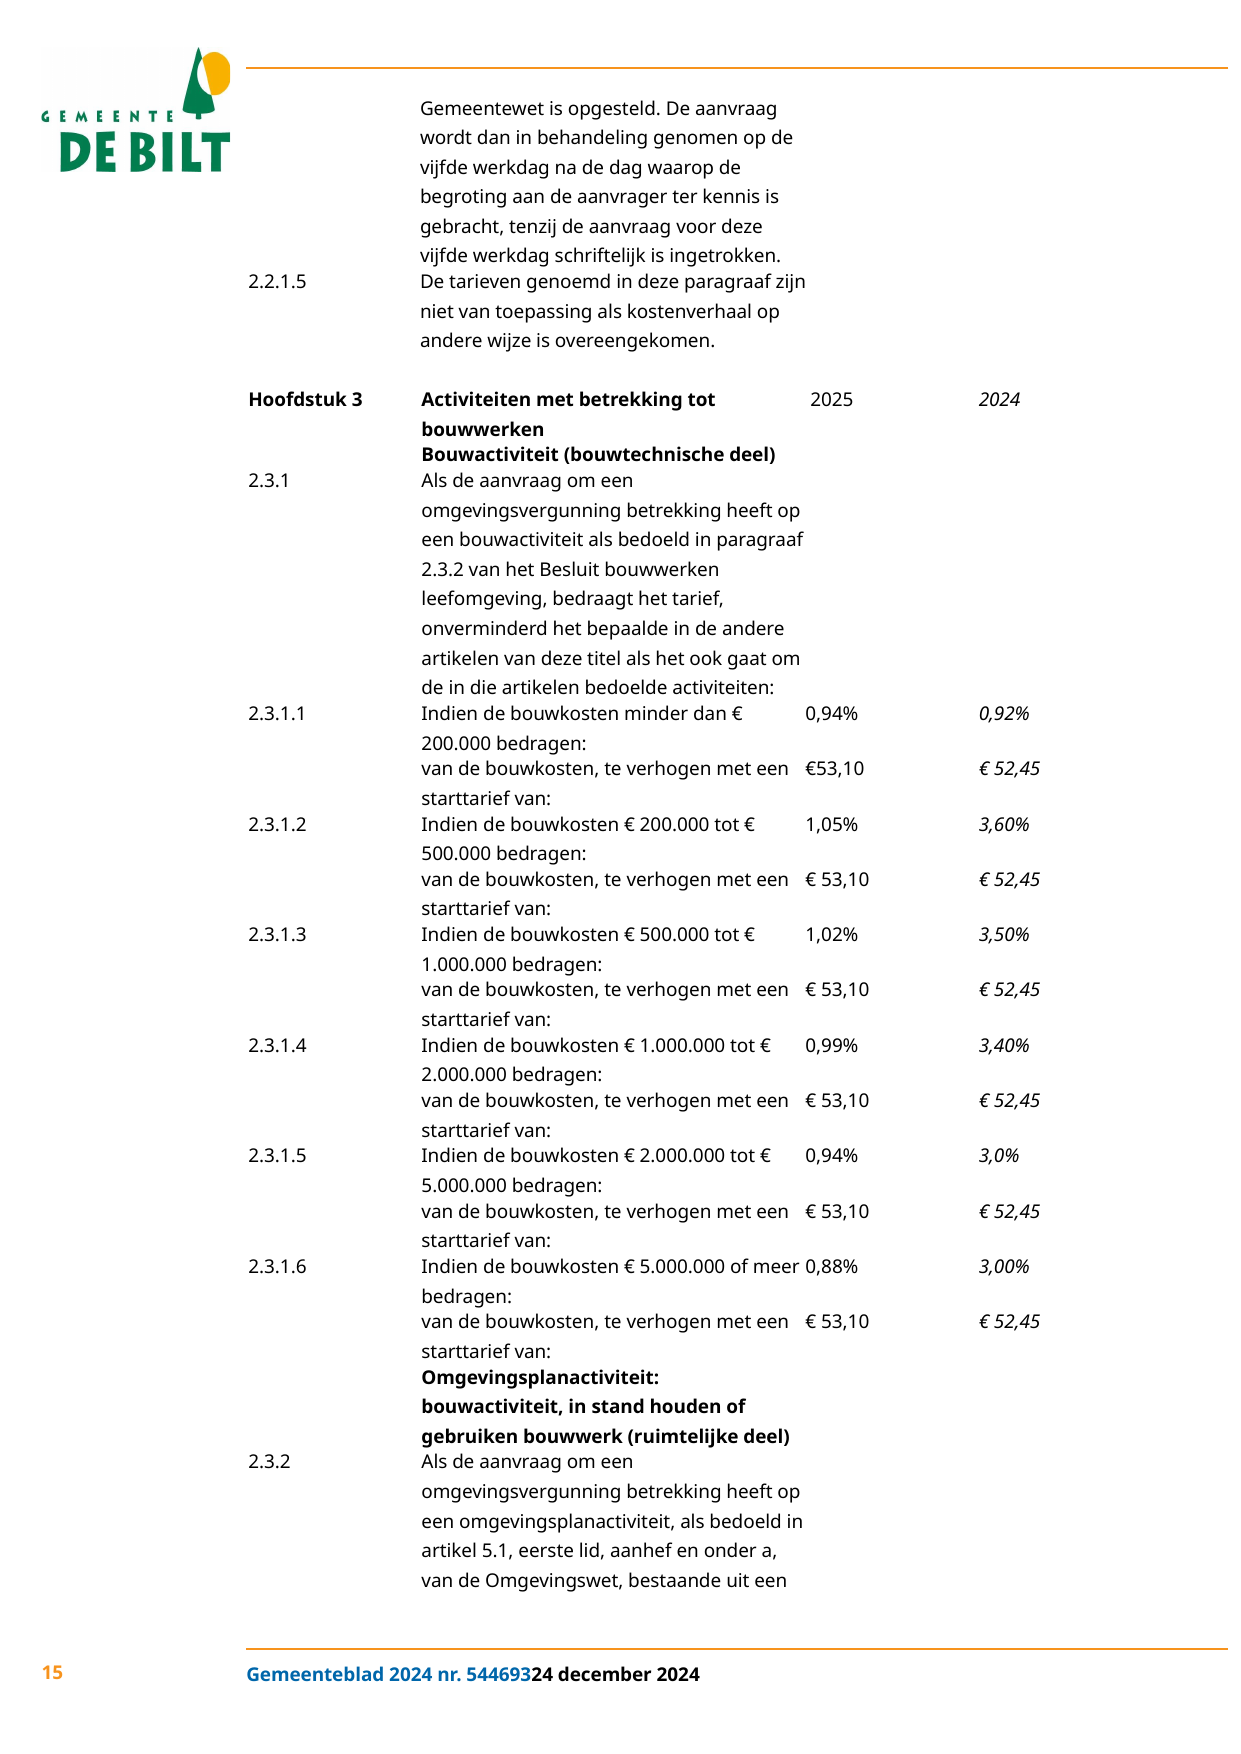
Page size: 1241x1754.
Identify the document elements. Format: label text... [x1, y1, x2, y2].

table_cell De tarieven genoemd in deze paragraaf zijn niet van toepassing als kostenverhaal op andere wijze is overeengekomen. [420, 269, 808, 353]
table_cell € 52,45 [979, 866, 1152, 921]
table_cell 0,92% [979, 700, 1152, 755]
table_cell 2.3.1.4 [248, 1032, 421, 1087]
table_cell [980, 95, 1152, 268]
table_cell 1,02% [805, 921, 978, 977]
table_cell [248, 1364, 421, 1449]
table_cell 2.3.1.3 [248, 921, 421, 977]
table_cell € 53,10 [805, 1198, 978, 1253]
table_cell van de bouwkosten, te verhogen met een starttarief van: [421, 1087, 805, 1143]
table_cell Bouwactiviteit (bouwtechnische deel) [421, 442, 805, 467]
table_cell [979, 1449, 1152, 1593]
table_cell Indien de bouwkosten minder dan € 200.000 bedragen: [421, 700, 805, 755]
table_cell [808, 269, 980, 353]
table_cell 3,0% [979, 1143, 1152, 1198]
table_cell Omgevingsplanactiviteit: bouwactiviteit, in stand houden of gebruiken bouwwerk (ruimtelijke deel) [421, 1364, 805, 1449]
picture [41, 47, 231, 172]
table_cell Indien de bouwkosten € 200.000 tot € 500.000 bedragen: [421, 811, 805, 866]
table_cell [980, 269, 1152, 353]
table_cell Indien de bouwkosten € 5.000.000 of meer bedragen: [421, 1253, 805, 1308]
table_cell [979, 1364, 1152, 1449]
table_cell [248, 755, 421, 811]
table_cell € 52,45 [979, 1087, 1152, 1143]
table_cell van de bouwkosten, te verhogen met een starttarief van: [421, 866, 805, 921]
table_cell 3,40% [979, 1032, 1152, 1087]
table_cell van de bouwkosten, te verhogen met een starttarief van: [421, 755, 805, 811]
table_cell Indien de bouwkosten € 500.000 tot € 1.000.000 bedragen: [421, 921, 805, 977]
table_header 2024 [979, 386, 1152, 442]
table_cell € 53,10 [805, 1309, 978, 1364]
table_cell 2.3.2 [248, 1449, 421, 1593]
table_cell 2.3.1.5 [248, 1143, 421, 1198]
table_cell 0,94% [805, 700, 978, 755]
table_cell € 52,45 [979, 755, 1152, 811]
table_cell Gemeentewet is opgesteld. De aanvraag wordt dan in behandeling genomen op de vijfde werkdag na de dag waarop de begroting aan de aanvrager ter kennis is gebracht, tenzij de aanvraag voor deze vijfde werkdag schriftelijk is ingetrokken. [420, 95, 808, 268]
table_cell €53,10 [805, 755, 978, 811]
table_header Activiteiten met betrekking tot bouwwerken [421, 386, 805, 442]
table_cell Als de aanvraag om een omgevingsvergunning betrekking heeft op een omgevingsplanactiviteit, als bedoeld in artikel 5.1, eerste lid, aanhef en onder a, van de Omgevingswet, bestaande uit een [421, 1449, 805, 1593]
table_cell van de bouwkosten, te verhogen met een starttarief van: [421, 977, 805, 1032]
table_header 2025 [805, 386, 978, 442]
table_cell € 53,10 [805, 977, 978, 1032]
table_cell 3,00% [979, 1253, 1152, 1308]
table_cell € 53,10 [805, 866, 978, 921]
table_cell 0,94% [805, 1143, 978, 1198]
table_cell [248, 95, 420, 268]
table_cell Indien de bouwkosten € 2.000.000 tot € 5.000.000 bedragen: [421, 1143, 805, 1198]
table_cell [248, 977, 421, 1032]
table_cell 3,50% [979, 921, 1152, 977]
table_cell [805, 442, 978, 467]
table_cell [808, 95, 980, 268]
table_cell € 52,45 [979, 977, 1152, 1032]
table_cell [805, 467, 978, 700]
table_cell van de bouwkosten, te verhogen met een starttarief van: [421, 1309, 805, 1364]
table_cell € 52,45 [979, 1198, 1152, 1253]
table_cell 2.2.1.5 [248, 269, 420, 353]
table_cell 0,99% [805, 1032, 978, 1087]
table_cell 2.3.1 [248, 467, 421, 700]
table_cell Indien de bouwkosten € 1.000.000 tot € 2.000.000 bedragen: [421, 1032, 805, 1087]
table_cell € 52,45 [979, 1309, 1152, 1364]
table_cell [248, 1087, 421, 1143]
table_cell [248, 442, 421, 467]
table_cell 0,88% [805, 1253, 978, 1308]
table_cell 2.3.1.2 [248, 811, 421, 866]
table_cell [805, 1449, 978, 1593]
table_cell Als de aanvraag om een omgevingsvergunning betrekking heeft op een bouwactiviteit als bedoeld in paragraaf 2.3.2 van het Besluit bouwwerken leefomgeving, bedraagt het tarief, onverminderd het bepaalde in de andere artikelen van deze titel als het ook gaat om de in die artikelen bedoelde activiteiten: [421, 467, 805, 700]
table_cell [805, 1364, 978, 1449]
table_cell 1,05% [805, 811, 978, 866]
table_cell € 53,10 [805, 1087, 978, 1143]
table_cell 2.3.1.1 [248, 700, 421, 755]
table_cell [248, 1198, 421, 1253]
table_cell [248, 866, 421, 921]
table_header Hoofdstuk 3 [248, 386, 421, 442]
table_cell van de bouwkosten, te verhogen met een starttarief van: [421, 1198, 805, 1253]
table_cell 2.3.1.6 [248, 1253, 421, 1308]
table_cell [979, 467, 1152, 700]
table_cell [979, 442, 1152, 467]
table_cell 3,60% [979, 811, 1152, 866]
table_cell [248, 1309, 421, 1364]
